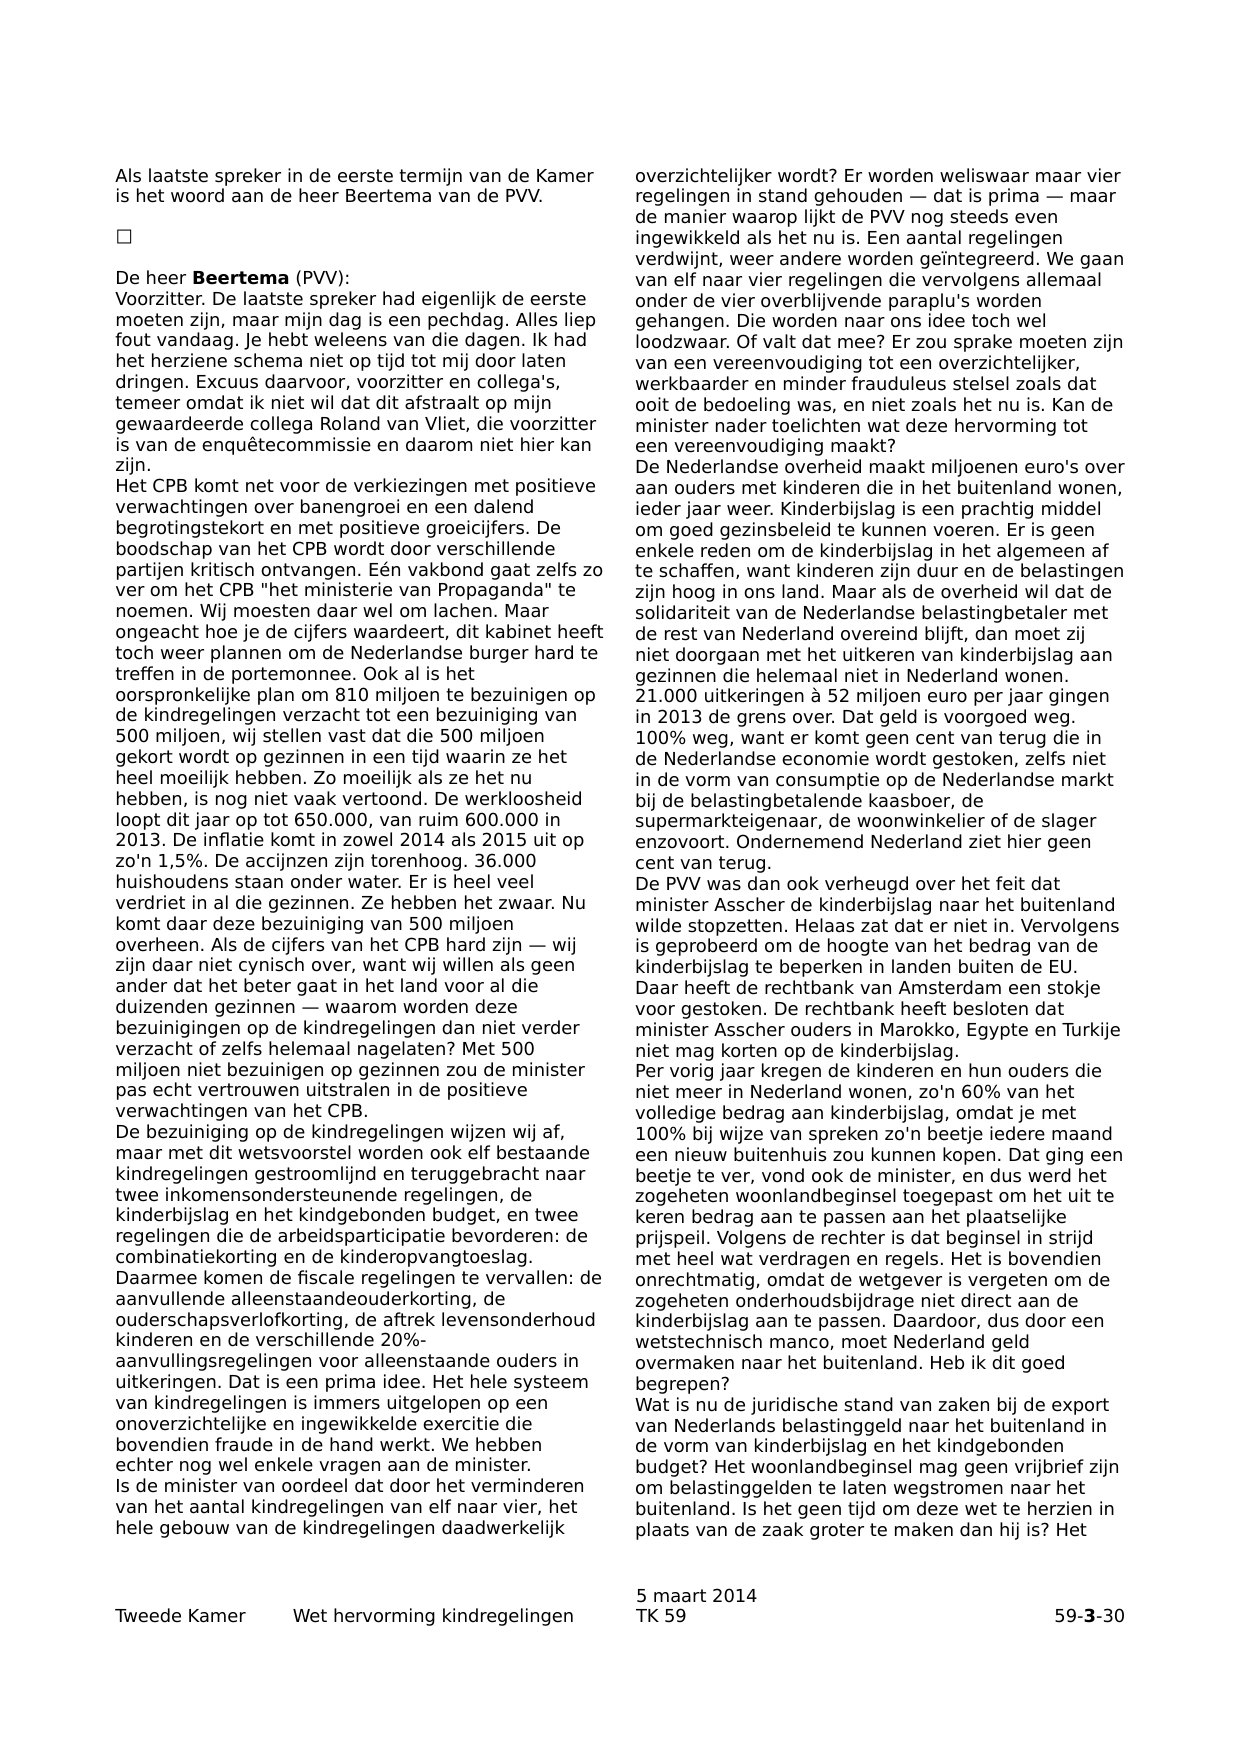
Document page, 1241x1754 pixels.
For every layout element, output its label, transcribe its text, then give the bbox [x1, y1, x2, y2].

text ⬜ [115, 227, 605, 248]
text De heer Beertema (PVV): [115, 268, 605, 288]
text Is de minister van oordeel dat door het verminderen van het aantal kindregelingen van elf naar vier, het hele gebouw van de kindregelingen daadwerkelijk [115, 1476, 605, 1538]
text De bezuiniging op de kindregelingen wijzen wij af, maar met dit wetsvoorstel worden ook elf bestaande kindregelingen gestroomlijnd en teruggebracht naar twee inkomensondersteunende regelingen, de kinderbijslag en het kindgebonden budget, en twee regelingen die de arbeidsparticipatie bevorderen: de combinatiekorting en de kinderopvangtoeslag. Daarmee komen de fiscale regelingen te vervallen: de aanvullende alleenstaandeouderkorting, de ouderschapsverlofkorting, de aftrek levensonderhoud kinderen en de verschillende 20%-aanvullingsregelingen voor alleenstaande ouders in uitkeringen. Dat is een prima idee. Het hele systeem van kindregelingen is immers uitgelopen op een onoverzichtelijke en ingewikkelde exercitie die bovendien fraude in de hand werkt. We hebben echter nog wel enkele vragen aan de minister. [115, 1122, 605, 1476]
text Per vorig jaar kregen de kinderen en hun ouders die niet meer in Nederland wonen, zo'n 60% van het volledige bedrag aan kinderbijslag, omdat je met 100% bij wijze van spreken zo'n beetje iedere maand een nieuw buitenhuis zou kunnen kopen. Dat ging een beetje te ver, vond ook de minister, en dus werd het zogeheten woonlandbeginsel toegepast om het uit te keren bedrag aan te passen aan het plaatselijke prijspeil. Volgens de rechter is dat beginsel in strijd met heel wat verdragen en regels. Het is bovendien onrechtmatig, omdat de wetgever is vergeten om de zogeheten onderhoudsbijdrage niet direct aan de kinderbijslag aan te passen. Daardoor, dus door een wetstechnisch manco, moet Nederland geld overmaken naar het buitenland. Heb ik dit goed begrepen? [635, 1061, 1125, 1394]
text Wat is nu de juridische stand van zaken bij de export van Nederlands belastinggeld naar het buitenland in de vorm van kinderbijslag en het kindgebonden budget? Het woonlandbeginsel mag geen vrijbrief zijn om belastinggelden te laten wegstromen naar het buitenland. Is het geen tijd om deze wet te herzien in plaats van de zaak groter te maken dan hij is? Het [635, 1394, 1125, 1540]
text De PVV was dan ook verheugd over het feit dat minister Asscher de kinderbijslag naar het buitenland wilde stopzetten. Helaas zat dat er niet in. Vervolgens is geprobeerd om de hoogte van het bedrag van de kinderbijslag te beperken in landen buiten de EU. Daar heeft de rechtbank van Amsterdam een stokje voor gestoken. De rechtbank heeft besloten dat minister Asscher ouders in Marokko, Egypte en Turkije niet mag korten op de kinderbijslag. [635, 874, 1125, 1061]
text De Nederlandse overheid maakt miljoenen euro's over aan ouders met kinderen die in het buitenland wonen, ieder jaar weer. Kinderbijslag is een prachtig middel om goed gezinsbeleid te kunnen voeren. Er is geen enkele reden om de kinderbijslag in het algemeen af te schaffen, want kinderen zijn duur en de belastingen zijn hoog in ons land. Maar als de overheid wil dat de solidariteit van de Nederlandse belastingbetaler met de rest van Nederland overeind blijft, dan moet zij niet doorgaan met het uitkeren van kinderbijslag aan gezinnen die helemaal niet in Nederland wonen. 21.000 uitkeringen à 52 miljoen euro per jaar gingen in 2013 de grens over. Dat geld is voorgoed weg. 100% weg, want er komt geen cent van terug die in de Nederlandse economie wordt gestoken, zelfs niet in de vorm van consumptie op de Nederlandse markt bij de belastingbetalende kaasboer, de supermarkteigenaar, de woonwinkelier of de slager enzovoort. Ondernemend Nederland ziet hier geen cent van terug. [635, 457, 1125, 874]
text Voorzitter. De laatste spreker had eigenlijk de eerste moeten zijn, maar mijn dag is een pechdag. Alles liep fout vandaag. Je hebt weleens van die dagen. Ik had het herziene schema niet op tijd tot mij door laten dringen. Excuus daarvoor, voorzitter en collega's, temeer omdat ik niet wil dat dit afstraalt op mijn gewaardeerde collega Roland van Vliet, die voorzitter is van de enquêtecommissie en daarom niet hier kan zijn. [115, 288, 605, 476]
text Als laatste spreker in de eerste termijn van de Kamer is het woord aan de heer Beertema van de PVV. [115, 165, 605, 207]
text overzichtelijker wordt? Er worden weliswaar maar vier regelingen in stand gehouden — dat is prima — maar de manier waarop lijkt de PVV nog steeds even ingewikkeld als het nu is. Een aantal regelingen verdwijnt, weer andere worden geïntegreerd. We gaan van elf naar vier regelingen die vervolgens allemaal onder de vier overblijvende paraplu's worden gehangen. Die worden naar ons idee toch wel loodzwaar. Of valt dat mee? Er zou sprake moeten zijn van een vereenvoudiging tot een overzichtelijker, werkbaarder en minder frauduleus stelsel zoals dat ooit de bedoeling was, en niet zoals het nu is. Kan de minister nader toelichten wat deze hervorming tot een vereenvoudiging maakt? [635, 165, 1125, 457]
text Het CPB komt net voor de verkiezingen met positieve verwachtingen over banengroei en een dalend begrotingstekort en met positieve groeicijfers. De boodschap van het CPB wordt door verschillende partijen kritisch ontvangen. Eén vakbond gaat zelfs zo ver om het CPB "het ministerie van Propaganda" te noemen. Wij moesten daar wel om lachen. Maar ongeacht hoe je de cijfers waardeert, dit kabinet heeft toch weer plannen om de Nederlandse burger hard te treffen in de portemonnee. Ook al is het oorspronkelijke plan om 810 miljoen te bezuinigen op de kindregelingen verzacht tot een bezuiniging van 500 miljoen, wij stellen vast dat die 500 miljoen gekort wordt op gezinnen in een tijd waarin ze het heel moeilijk hebben. Zo moeilijk als ze het nu hebben, is nog niet vaak vertoond. De werkloosheid loopt dit jaar op tot 650.000, van ruim 600.000 in 2013. De inflatie komt in zowel 2014 als 2015 uit op zo'n 1,5%. De accijnzen zijn torenhoog. 36.000 huishoudens staan onder water. Er is heel veel verdriet in al die gezinnen. Ze hebben het zwaar. Nu komt daar deze bezuiniging van 500 miljoen overheen. Als de cijfers van het CPB hard zijn — wij zijn daar niet cynisch over, want wij willen als geen ander dat het beter gaat in het land voor al die duizenden gezinnen — waarom worden deze bezuinigingen op de kindregelingen dan niet verder verzacht of zelfs helemaal nagelaten? Met 500 miljoen niet bezuinigen op gezinnen zou de minister pas echt vertrouwen uitstralen in de positieve verwachtingen van het CPB. [115, 476, 605, 1122]
